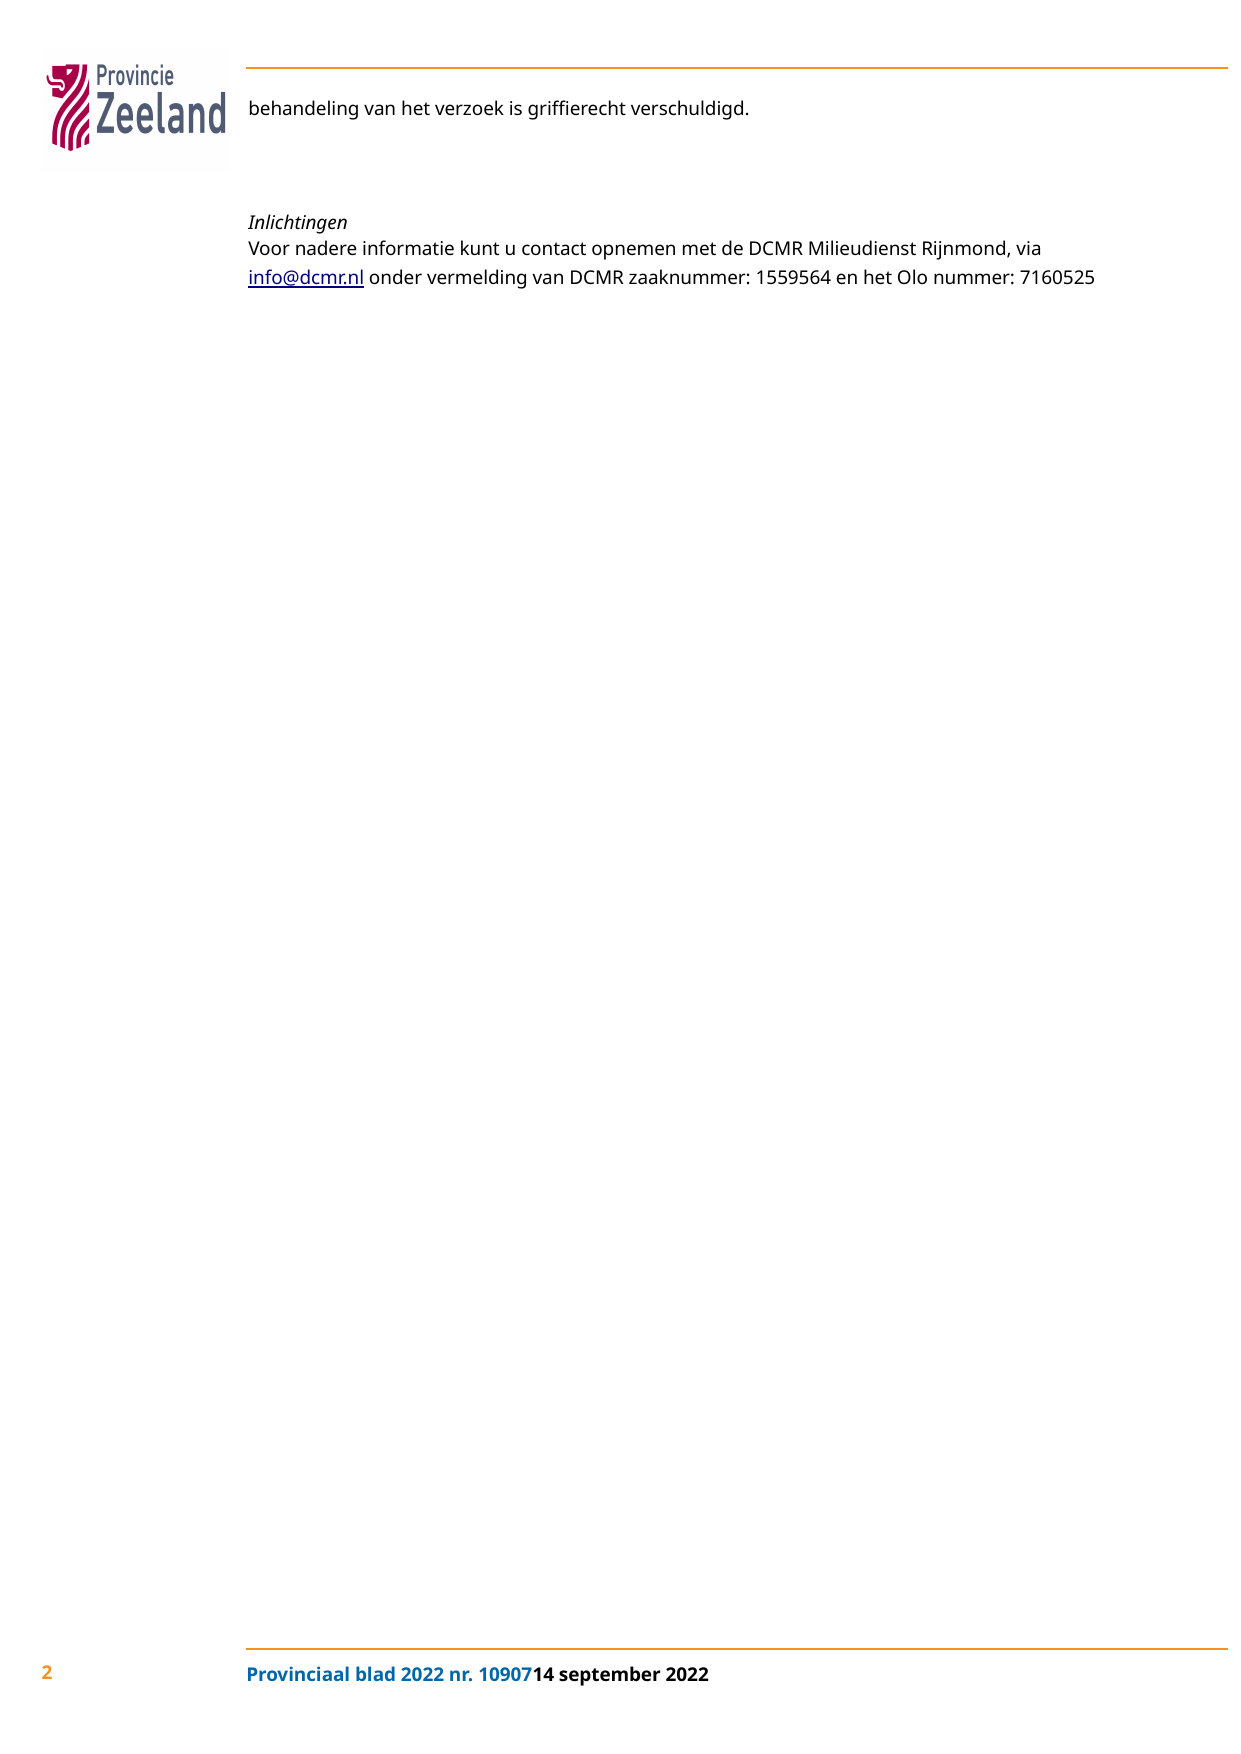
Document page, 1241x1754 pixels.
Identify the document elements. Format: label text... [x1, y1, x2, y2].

text Voor nadere informatie kunt u contact opnemen met de DCMR Milieudienst Rijnmond, via info@dcmr.nl onder vermelding van DCMR zaaknummer: 1559564 en het Olo nummer: 7160525 [248, 235, 1152, 290]
picture [41, 47, 231, 172]
text Inlichtingen [248, 209, 1152, 235]
text behandeling van het verzoek is griffierecht verschuldigd. [248, 95, 1152, 121]
